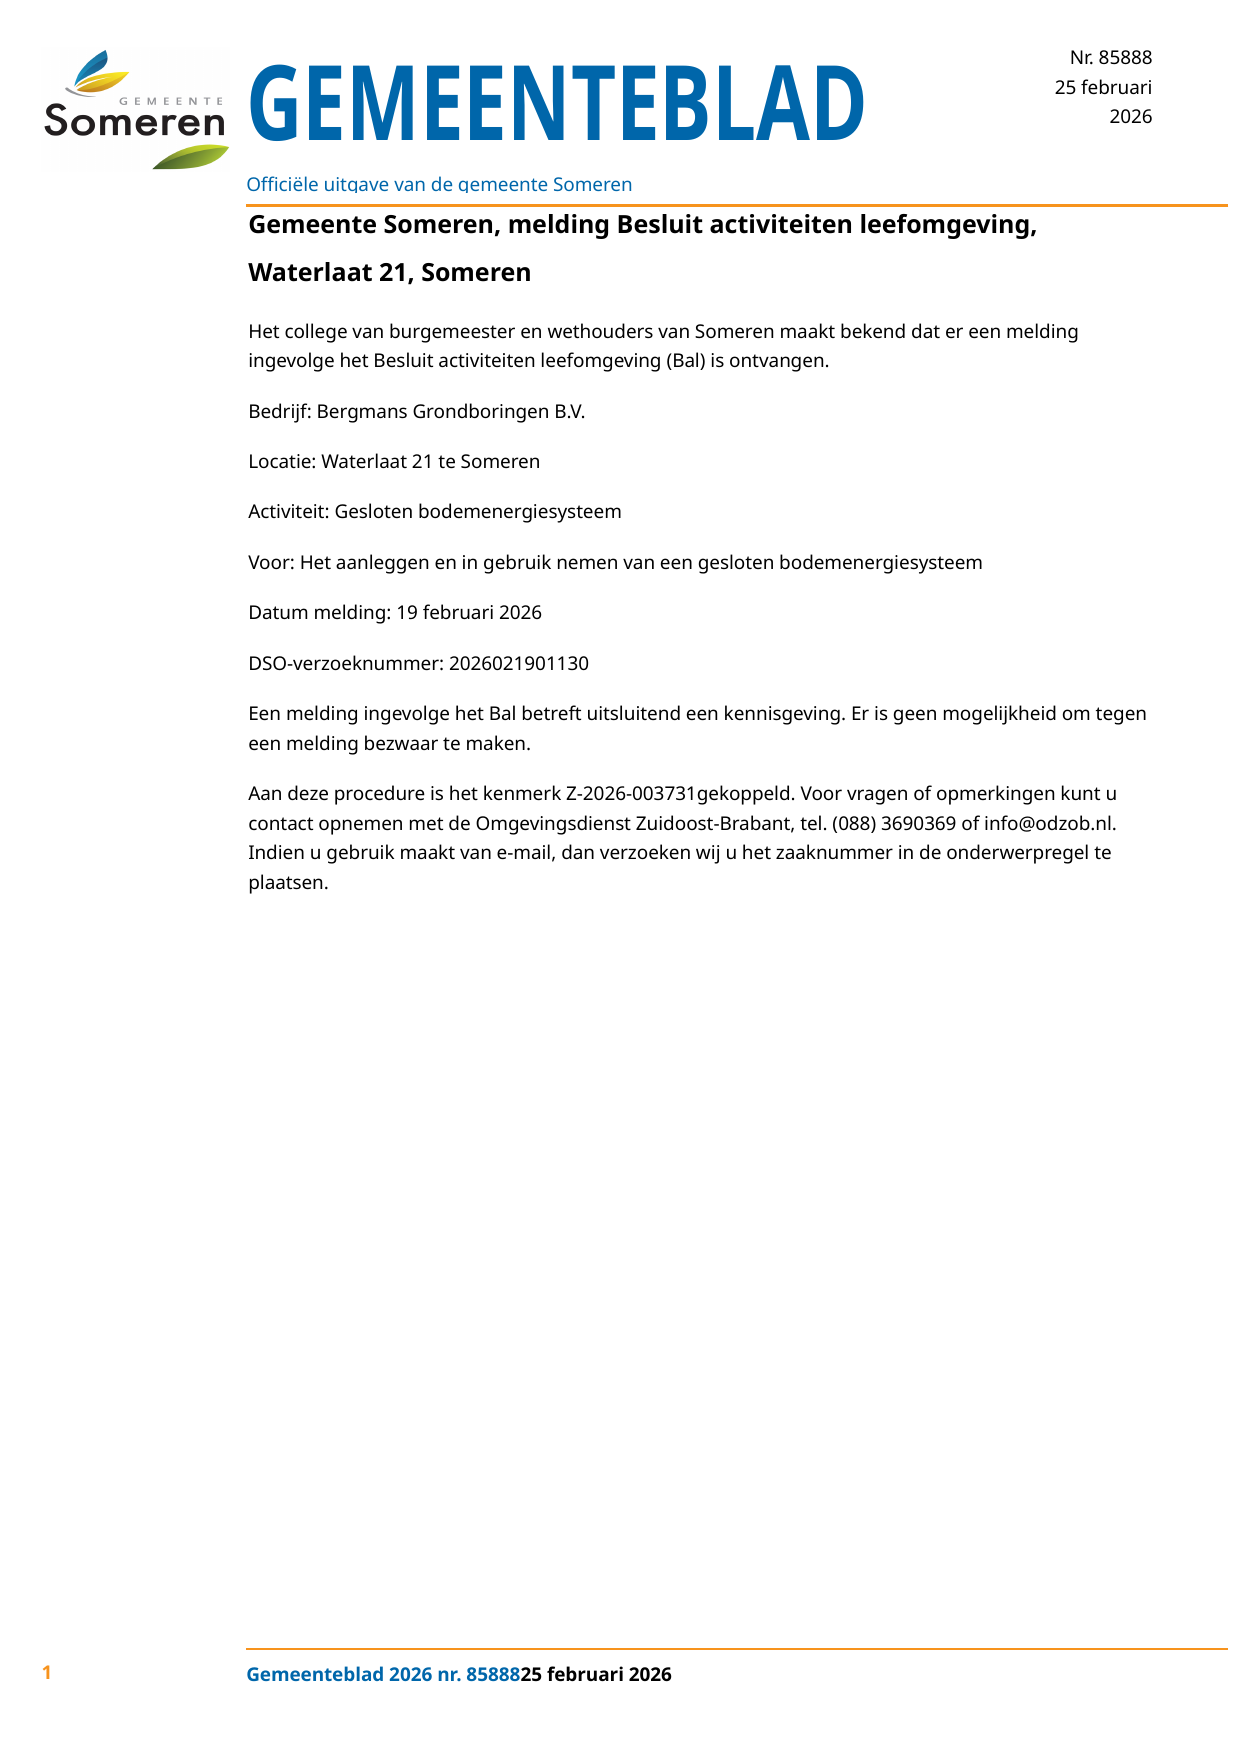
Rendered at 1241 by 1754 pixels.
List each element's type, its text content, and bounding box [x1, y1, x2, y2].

text Datum melding: 19 februari 2026 [248, 599, 1152, 625]
text Locatie: Waterlaat 21 te Someren [248, 448, 1152, 474]
text DSO-verzoeknummer: 2026021901130 [248, 650, 1152, 676]
text Activiteit: Gesloten bodemenergiesysteem [248, 499, 1152, 524]
picture [41, 47, 231, 172]
text Voor: Het aanleggen en in gebruik nemen van een gesloten bodemenergiesysteem [248, 549, 1152, 575]
text Aan deze procedure is het kenmerk Z-2026-003731gekoppeld. Voor vragen of opmerkingen kunt u contact opnemen met de Omgevingsdienst Zuidoost-Brabant, tel. (088) 3690369 of info@odzob.nl. Indien u gebruik maakt van e-mail, dan verzoeken wij u het zaaknummer in de onderwerpregel te plaatsen. [248, 780, 1152, 895]
text Gemeente Someren, melding Besluit activiteiten leefomgeving, Waterlaat 21, Someren [248, 207, 1152, 288]
text Een melding ingevolge het Bal betreft uitsluitend een kennisgeving. Er is geen mogelijkheid om tegen een melding bezwaar te maken. [248, 700, 1152, 756]
text Bedrijf: Bergmans Grondboringen B.V. [248, 398, 1152, 424]
text Het college van burgemeester en wethouders van Someren maakt bekend dat er een melding ingevolge het Besluit activiteiten leefomgeving (Bal) is ontvangen. [248, 318, 1152, 373]
